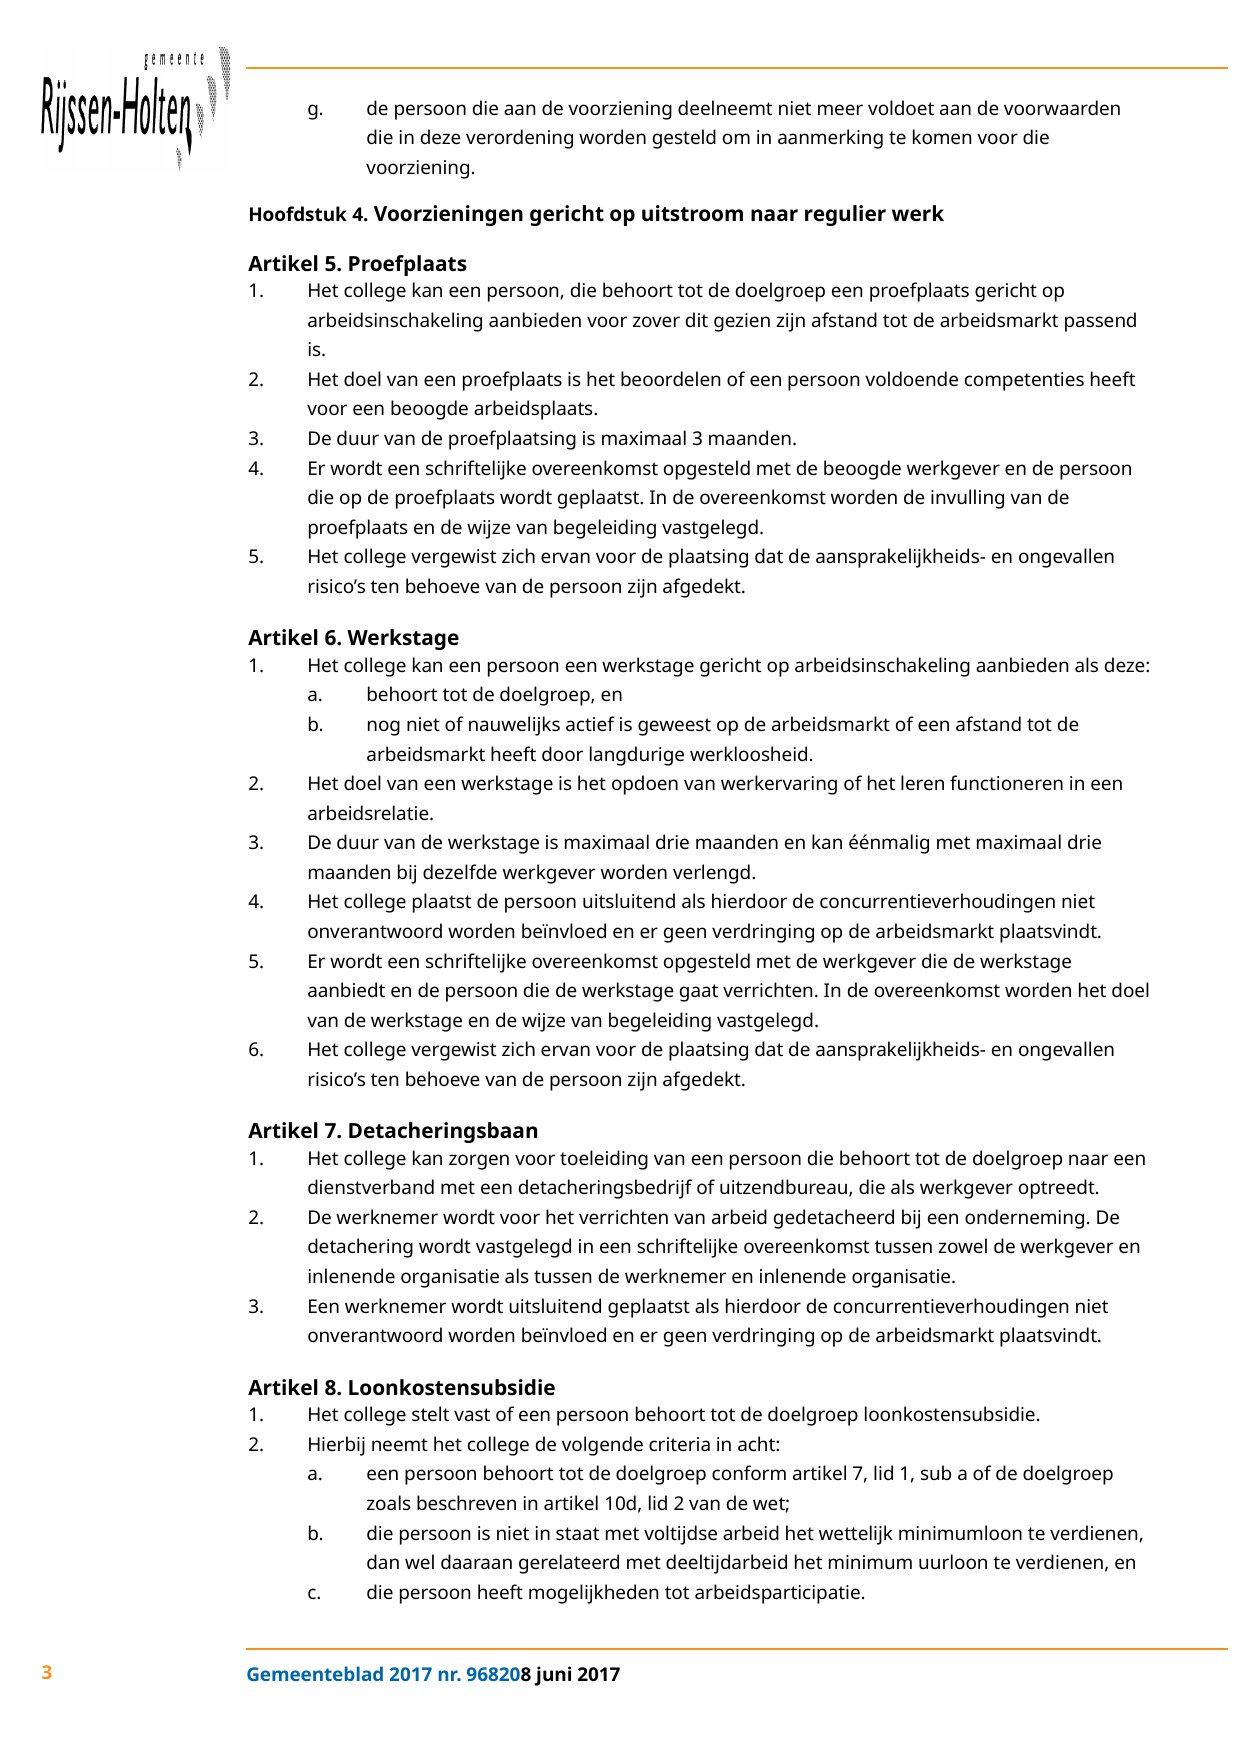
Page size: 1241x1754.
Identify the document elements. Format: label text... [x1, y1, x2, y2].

list de persoon die aan de voorziening deelneemt niet meer voldoet aan de voorwaarden die in deze verordening worden gesteld om in aanmerking te komen voor die voorziening. [307, 95, 1152, 180]
text Hoofdstuk 4. Voorzieningen gericht op uitstroom naar regulier werk [248, 199, 1152, 228]
list Het college vergewist zich ervan voor de plaatsing dat de aansprakelijkheids- en ongevallen risico’s ten behoeve van de persoon zijn afgedekt. [248, 543, 1152, 599]
list die persoon is niet in staat met voltijdse arbeid het wettelijk minimumloon te verdienen, dan wel daaraan gerelateerd met deeltijdarbeid het minimum uurloon te verdienen, en [307, 1520, 1152, 1575]
list Hierbij neemt het college de volgende criteria in acht: [248, 1431, 1152, 1457]
list Er wordt een schriftelijke overeenkomst opgesteld met de werkgever die de werkstage aanbiedt en de persoon die de werkstage gaat verrichten. In de overeenkomst worden het doel van de werkstage en de wijze van begeleiding vastgelegd. [248, 948, 1152, 1033]
list nog niet of nauwelijks actief is geweest op de arbeidsmarkt of een afstand tot de arbeidsmarkt heeft door langdurige werkloosheid. [307, 711, 1152, 766]
list Er wordt een schriftelijke overeenkomst opgesteld met de beoogde werkgever en de persoon die op de proefplaats wordt geplaatst. In de overeenkomst worden de invulling van de proefplaats en de wijze van begeleiding vastgelegd. [248, 455, 1152, 540]
list Het college kan een persoon, die behoort tot de doelgroep een proefplaats gericht op arbeidsinschakeling aanbieden voor zover dit gezien zijn afstand tot de arbeidsmarkt passend is. [248, 277, 1152, 362]
list Het college kan een persoon een werkstage gericht op arbeidsinschakeling aanbieden als deze: [248, 652, 1152, 678]
list Een werknemer wordt uitsluitend geplaatst als hierdoor de concurrentieverhoudingen niet onverantwoord worden beïnvloed en er geen verdringing op de arbeidsmarkt plaatsvindt. [248, 1293, 1152, 1348]
list Het doel van een werkstage is het opdoen van werkervaring of het leren functioneren in een arbeidsrelatie. [248, 770, 1152, 826]
list Het college stelt vast of een persoon behoort tot de doelgroep loonkostensubsidie. [248, 1401, 1152, 1427]
list Het college kan zorgen voor toeleiding van een persoon die behoort tot de doelgroep naar een dienstverband met een detacheringsbedrijf of uitzendbureau, die als werkgever optreedt. [248, 1145, 1152, 1200]
list Het doel van een proefplaats is het beoordelen of een persoon voldoende competenties heeft voor een beoogde arbeidsplaats. [248, 366, 1152, 421]
list Het college plaatst de persoon uitsluitend als hierdoor de concurrentieverhoudingen niet onverantwoord worden beïnvloed en er geen verdringing op de arbeidsmarkt plaatsvindt. [248, 889, 1152, 944]
picture [41, 47, 231, 172]
list behoort tot de doelgroep, en [307, 682, 1152, 707]
text Artikel 5. Proefplaats [248, 249, 1152, 277]
list De werknemer wordt voor het verrichten van arbeid gedetacheerd bij een onderneming. De detachering wordt vastgelegd in een schriftelijke overeenkomst tussen zowel de werkgever en inlenende organisatie als tussen de werknemer en inlenende organisatie. [248, 1204, 1152, 1289]
list De duur van de werkstage is maximaal drie maanden en kan éénmalig met maximaal drie maanden bij dezelfde werkgever worden verlengd. [248, 829, 1152, 885]
text Artikel 8. Loonkostensubsidie [248, 1373, 1152, 1401]
list die persoon heeft mogelijkheden tot arbeidsparticipatie. [307, 1579, 1152, 1604]
text Artikel 7. Detacheringsbaan [248, 1117, 1152, 1145]
list De duur van de proefplaatsing is maximaal 3 maanden. [248, 425, 1152, 451]
list Het college vergewist zich ervan voor de plaatsing dat de aansprakelijkheids- en ongevallen risico’s ten behoeve van de persoon zijn afgedekt. [248, 1037, 1152, 1092]
text Artikel 6. Werkstage [248, 623, 1152, 652]
list een persoon behoort tot de doelgroep conform artikel 7, lid 1, sub a of de doelgroep zoals beschreven in artikel 10d, lid 2 van de wet; [307, 1461, 1152, 1516]
